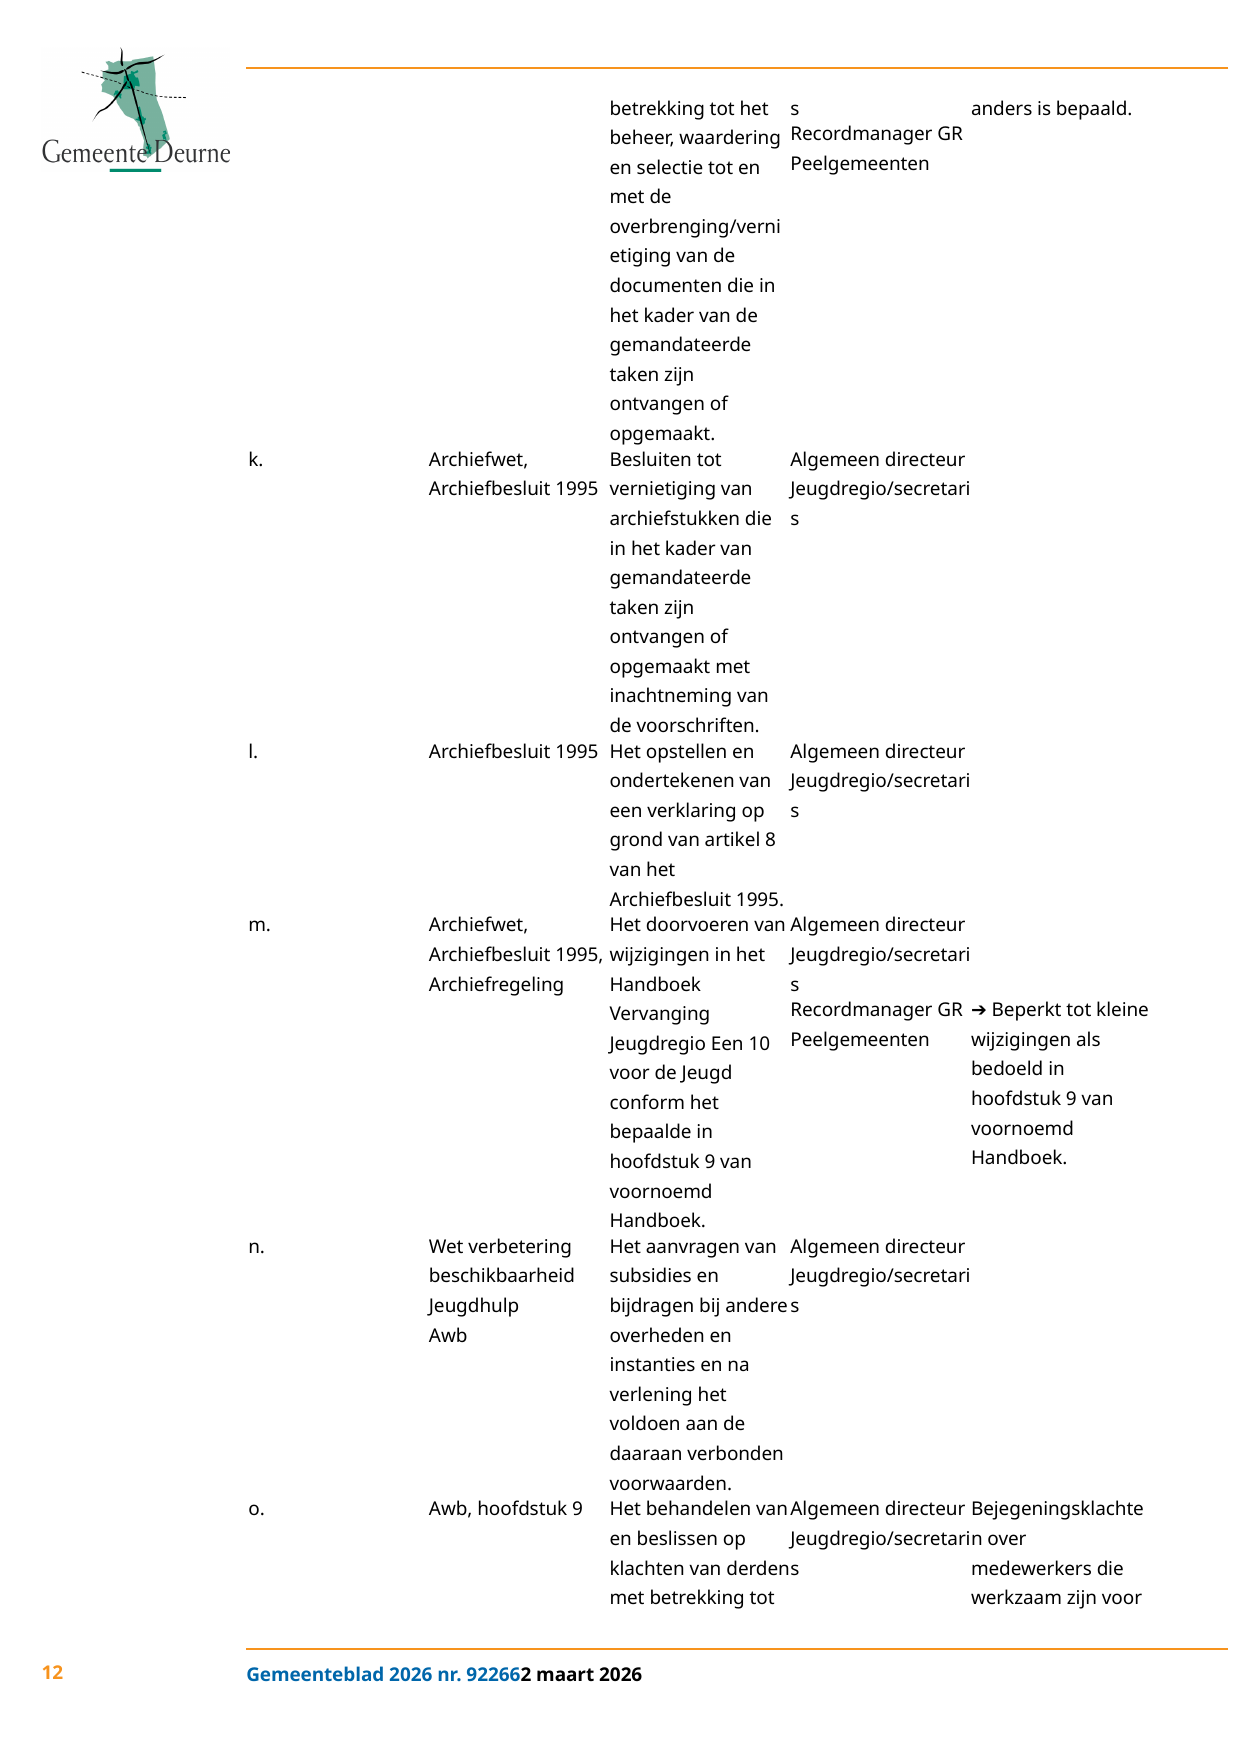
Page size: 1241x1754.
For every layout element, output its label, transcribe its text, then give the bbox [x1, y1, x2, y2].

table_cell l. [248, 738, 429, 912]
table_cell Het aanvragen van subsidies en bijdragen bij andere overheden en instanties en na verlening het voldoen aan de daaraan verbonden voorwaarden. [609, 1233, 790, 1496]
table_cell [248, 95, 429, 446]
table_cell Algemeen directeur Jeugdregio/secretaris [790, 1496, 971, 1610]
table_cell Recordmanager GR Peelgemeenten [790, 121, 971, 446]
table_cell [971, 912, 1152, 996]
table_cell m. [248, 912, 429, 1233]
table_cell Archiefwet, Archiefbesluit 1995, Archiefregeling [429, 912, 609, 1233]
table_cell k. [248, 446, 429, 738]
table_cell Algemeen directeur Jeugdregio/secretaris [790, 1233, 971, 1496]
table_cell Algemeen directeur Jeugdregio/secretaris [790, 912, 971, 996]
table_cell betrekking tot het beheer, waardering en selectie tot en met de overbrenging/vernietiging van de documenten die in het kader van de gemandateerde taken zijn ontvangen of opgemaakt. [609, 95, 790, 446]
table_cell Algemeen directeur Jeugdregio/secretaris [790, 738, 971, 912]
table_cell Awb, hoofdstuk 9 [429, 1496, 609, 1610]
table_cell s [790, 95, 971, 121]
table_cell Archiefwet, Archiefbesluit 1995 [429, 446, 609, 738]
picture [41, 47, 231, 172]
table_cell Recordmanager GR Peelgemeenten [790, 996, 971, 1233]
table_cell n. [248, 1233, 429, 1496]
table_cell ➔ Beperkt tot kleine wijzigingen als bedoeld in hoofdstuk 9 van voornoemd Handboek. [971, 996, 1152, 1233]
table_cell anders is bepaald. [971, 95, 1152, 446]
table_cell [971, 1233, 1152, 1496]
table_cell Wet verbetering beschikbaarheid Jeugdhulp Awb [429, 1233, 609, 1496]
table_cell Het doorvoeren van wijzigingen in het Handboek Vervanging Jeugdregio Een 10 voor de Jeugd conform het bepaalde in hoofdstuk 9 van voornoemd Handboek. [609, 912, 790, 1233]
table_cell o. [248, 1496, 429, 1610]
table_cell Algemeen directeur Jeugdregio/secretaris [790, 446, 971, 738]
table_cell Besluiten tot vernietiging van archiefstukken die in het kader van gemandateerde taken zijn ontvangen of opgemaakt met inachtneming van de voorschriften. [609, 446, 790, 738]
table_cell Het opstellen en ondertekenen van een verklaring op grond van artikel 8 van het Archiefbesluit 1995. [609, 738, 790, 912]
table_cell Het behandelen van en beslissen op klachten van derden met betrekking tot [609, 1496, 790, 1610]
table_cell Bejegeningsklachten over medewerkers die werkzaam zijn voor [971, 1496, 1152, 1610]
table_cell [971, 738, 1152, 912]
table_cell [429, 95, 609, 446]
table_cell Archiefbesluit 1995 [429, 738, 609, 912]
table_cell [971, 446, 1152, 738]
